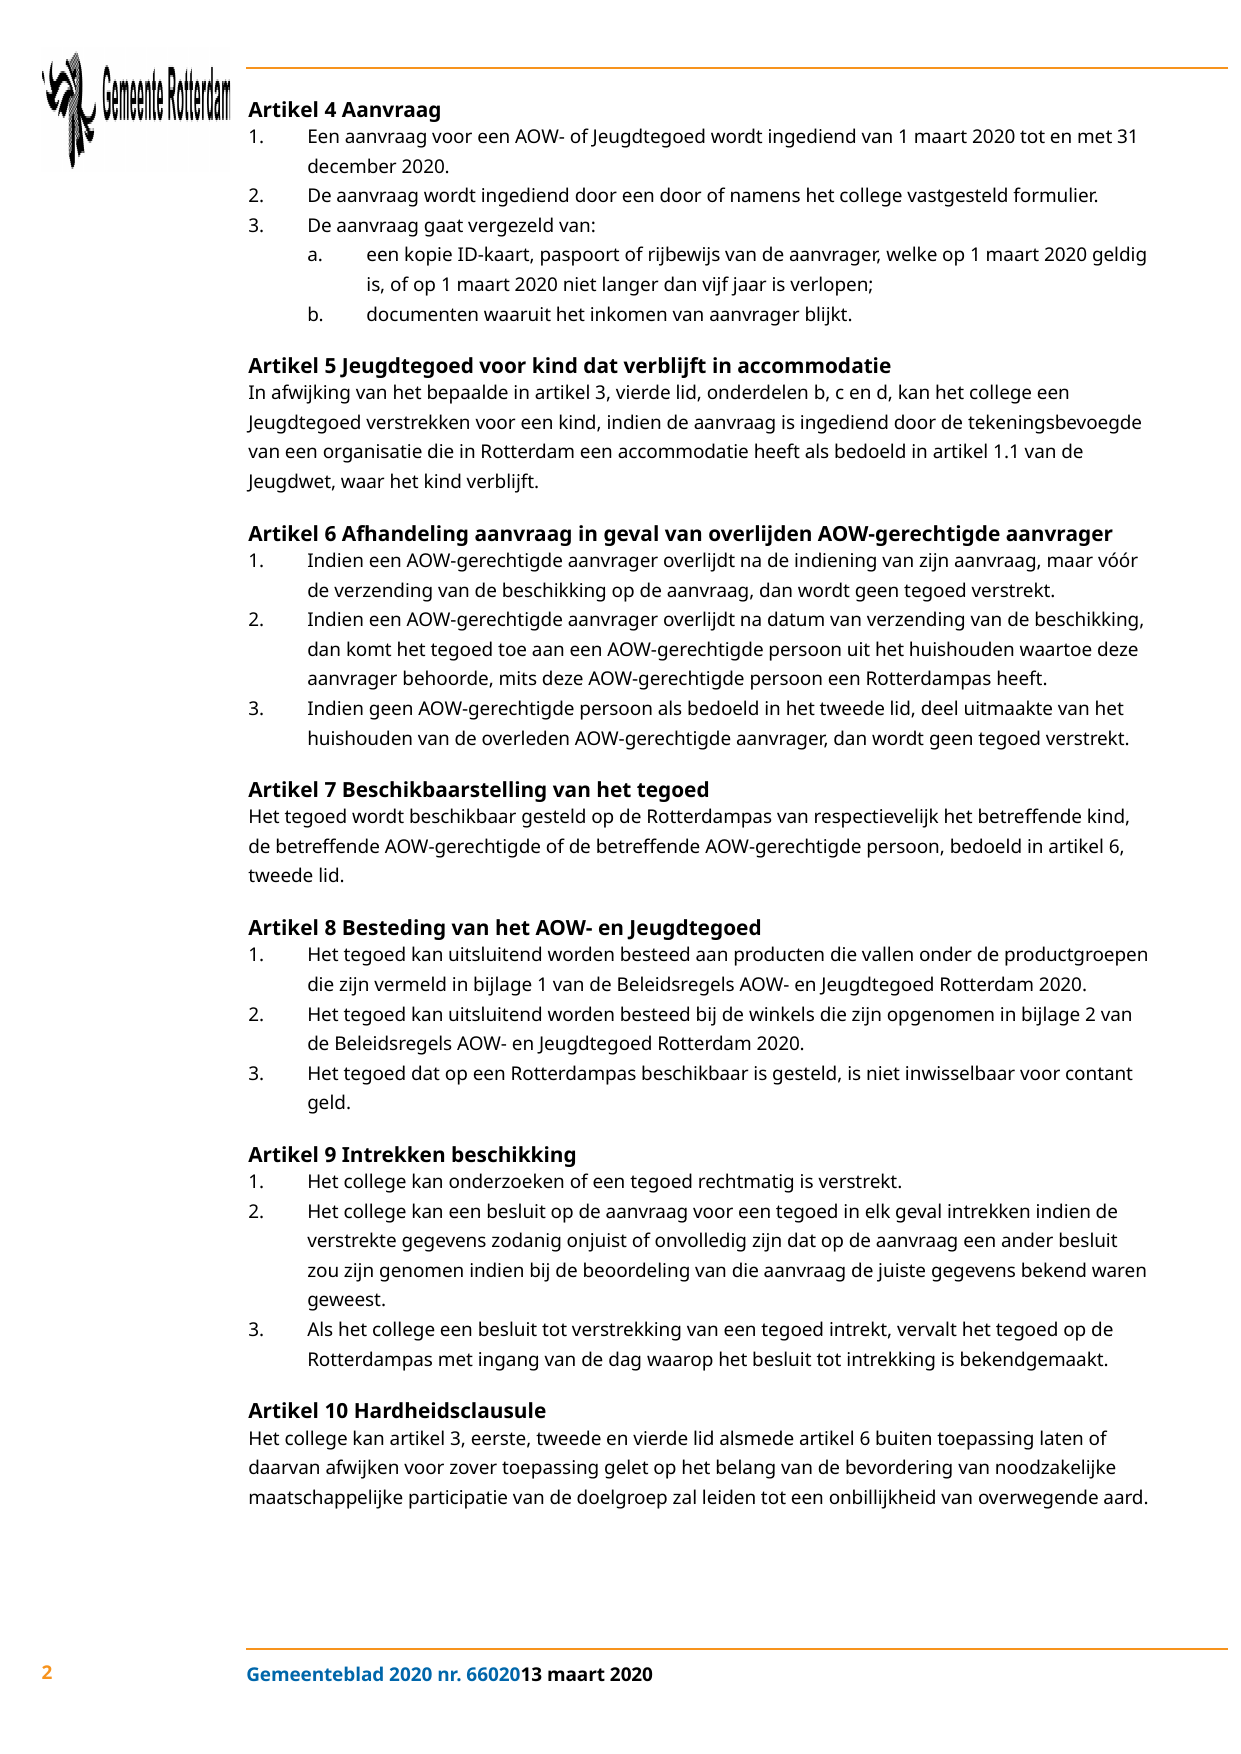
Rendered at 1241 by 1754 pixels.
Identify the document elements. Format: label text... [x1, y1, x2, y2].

text Artikel 10 Hardheidsclausule [248, 1396, 1152, 1425]
list Als het college een besluit tot verstrekking van een tegoed intrekt, vervalt het tegoed op de Rotterdampas met ingang van de dag waarop het besluit tot intrekking is bekendgemaakt. [248, 1316, 1152, 1372]
text Artikel 4 Aanvraag [248, 95, 1152, 123]
list documenten waaruit het inkomen van aanvrager blijkt. [307, 301, 1152, 326]
list Het tegoed kan uitsluitend worden besteed aan producten die vallen onder de productgroepen die zijn vermeld in bijlage 1 van de Beleidsregels AOW- en Jeugdtegoed Rotterdam 2020. [248, 942, 1152, 997]
text Artikel 7 Beschikbaarstelling van het tegoed [248, 775, 1152, 803]
list een kopie ID-kaart, paspoort of rijbewijs van de aanvrager, welke op 1 maart 2020 geldig is, of op 1 maart 2020 niet langer dan vijf jaar is verlopen; [307, 242, 1152, 297]
list Een aanvraag voor een AOW- of Jeugdtegoed wordt ingediend van 1 maart 2020 tot en met 31 december 2020. [248, 123, 1152, 178]
list Het tegoed dat op een Rotterdampas beschikbaar is gesteld, is niet inwisselbaar voor contant geld. [248, 1060, 1152, 1115]
list Het college kan onderzoeken of een tegoed rechtmatig is verstrekt. [248, 1168, 1152, 1194]
text Het tegoed wordt beschikbaar gesteld op de Rotterdampas van respectievelijk het betreffende kind, de betreffende AOW-gerechtigde of de betreffende AOW-gerechtigde persoon, bedoeld in artikel 6, tweede lid. [248, 803, 1152, 888]
text Het college kan artikel 3, eerste, tweede en vierde lid alsmede artikel 6 buiten toepassing laten of daarvan afwijken voor zover toepassing gelet op het belang van de bevordering van noodzakelijke maatschappelijke participatie van de doelgroep zal leiden tot een onbillijkheid van overwegende aard. [248, 1425, 1152, 1509]
text Artikel 5 Jeugdtegoed voor kind dat verblijft in accommodatie [248, 351, 1152, 379]
list Het college kan een besluit op de aanvraag voor een tegoed in elk geval intrekken indien de verstrekte gegevens zodanig onjuist of onvolledig zijn dat op de aanvraag een ander besluit zou zijn genomen indien bij de beoordeling van die aanvraag de juiste gegevens bekend waren geweest. [248, 1198, 1152, 1312]
list Indien een AOW-gerechtigde aanvrager overlijdt na de indiening van zijn aanvraag, maar vóór de verzending van de beschikking op de aanvraag, dan wordt geen tegoed verstrekt. [248, 547, 1152, 602]
text Artikel 8 Besteding van het AOW- en Jeugdtegoed [248, 913, 1152, 942]
list De aanvraag gaat vergezeld van: [248, 212, 1152, 238]
text Artikel 6 Afhandeling aanvraag in geval van overlijden AOW-gerechtigde aanvrager [248, 519, 1152, 547]
list De aanvraag wordt ingediend door een door of namens het college vastgesteld formulier. [248, 182, 1152, 208]
text In afwijking van het bepaalde in artikel 3, vierde lid, onderdelen b, c en d, kan het college een Jeugdtegoed verstrekken voor een kind, indien de aanvraag is ingediend door de tekeningsbevoegde van een organisatie die in Rotterdam een accommodatie heeft als bedoeld in artikel 1.1 van de Jeugdwet, waar het kind verblijft. [248, 379, 1152, 494]
text Artikel 9 Intrekken beschikking [248, 1140, 1152, 1168]
list Indien een AOW-gerechtigde aanvrager overlijdt na datum van verzending van de beschikking, dan komt het tegoed toe aan een AOW-gerechtigde persoon uit het huishouden waartoe deze aanvrager behoorde, mits deze AOW-gerechtigde persoon een Rotterdampas heeft. [248, 606, 1152, 691]
picture [41, 47, 231, 172]
list Indien geen AOW-gerechtigde persoon als bedoeld in het tweede lid, deel uitmaakte van het huishouden van de overleden AOW-gerechtigde aanvrager, dan wordt geen tegoed verstrekt. [248, 695, 1152, 750]
list Het tegoed kan uitsluitend worden besteed bij de winkels die zijn opgenomen in bijlage 2 van de Beleidsregels AOW- en Jeugdtegoed Rotterdam 2020. [248, 1001, 1152, 1056]
